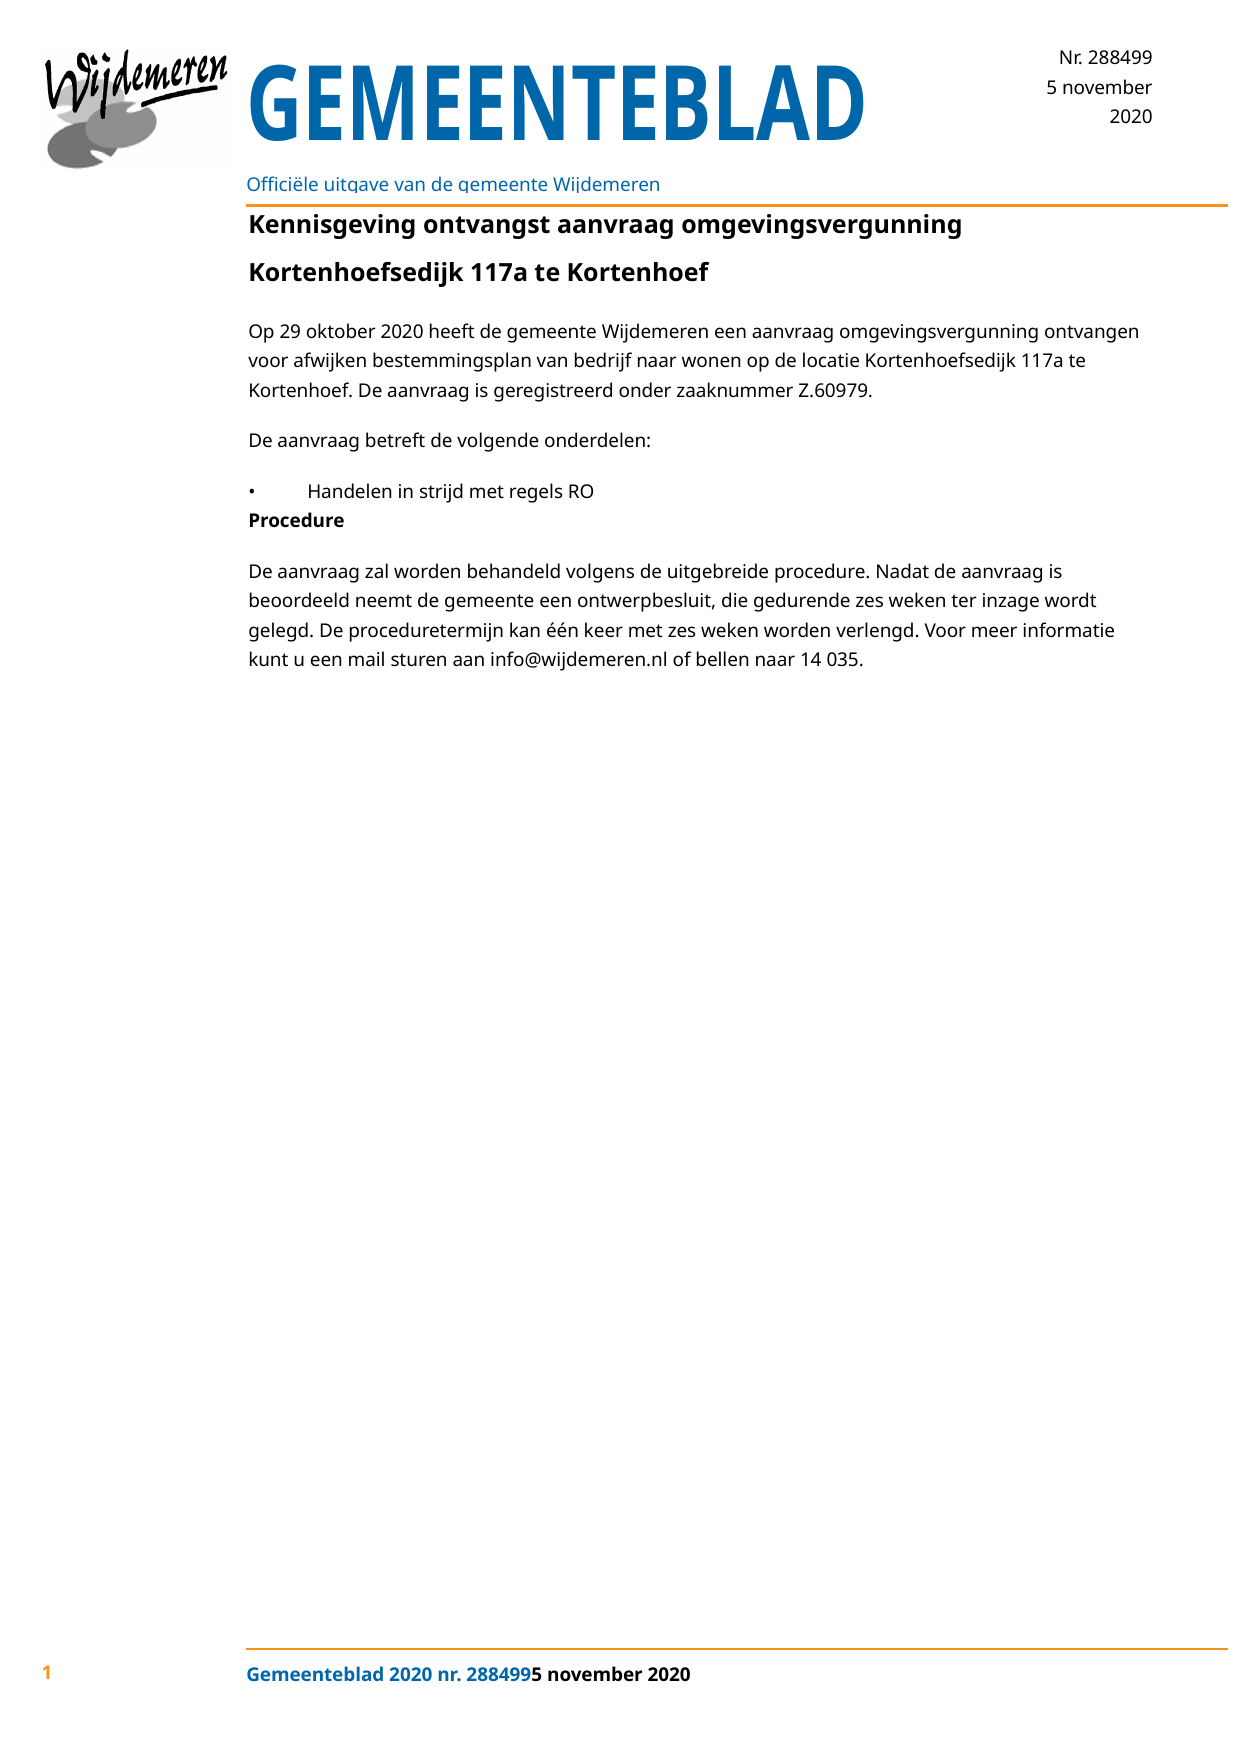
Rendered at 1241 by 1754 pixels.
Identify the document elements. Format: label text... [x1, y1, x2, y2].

text De aanvraag betreft de volgende onderdelen: [248, 427, 1152, 453]
text Op 29 oktober 2020 heeft de gemeente Wijdemeren een aanvraag omgevingsvergunning ontvangen voor afwijken bestemmingsplan van bedrijf naar wonen op de locatie Kortenhoefsedijk 117a te Kortenhoef. De aanvraag is geregistreerd onder zaaknummer Z.60979. [248, 318, 1152, 403]
text De aanvraag zal worden behandeld volgens de uitgebreide procedure. Nadat de aanvraag is beoordeeld neemt de gemeente een ontwerpbesluit, die gedurende zes weken ter inzage wordt gelegd. De proceduretermijn kan één keer met zes weken worden verlengd. Voor meer informatie kunt u een mail sturen aan info@wijdemeren.nl of bellen naar 14 035. [248, 558, 1152, 672]
text Kennisgeving ontvangst aanvraag omgevingsvergunning Kortenhoefsedijk 117a te Kortenhoef [248, 207, 1152, 288]
text Procedure [248, 507, 1152, 533]
list Handelen in strijd met regels RO [248, 478, 1152, 504]
picture [41, 47, 231, 172]
